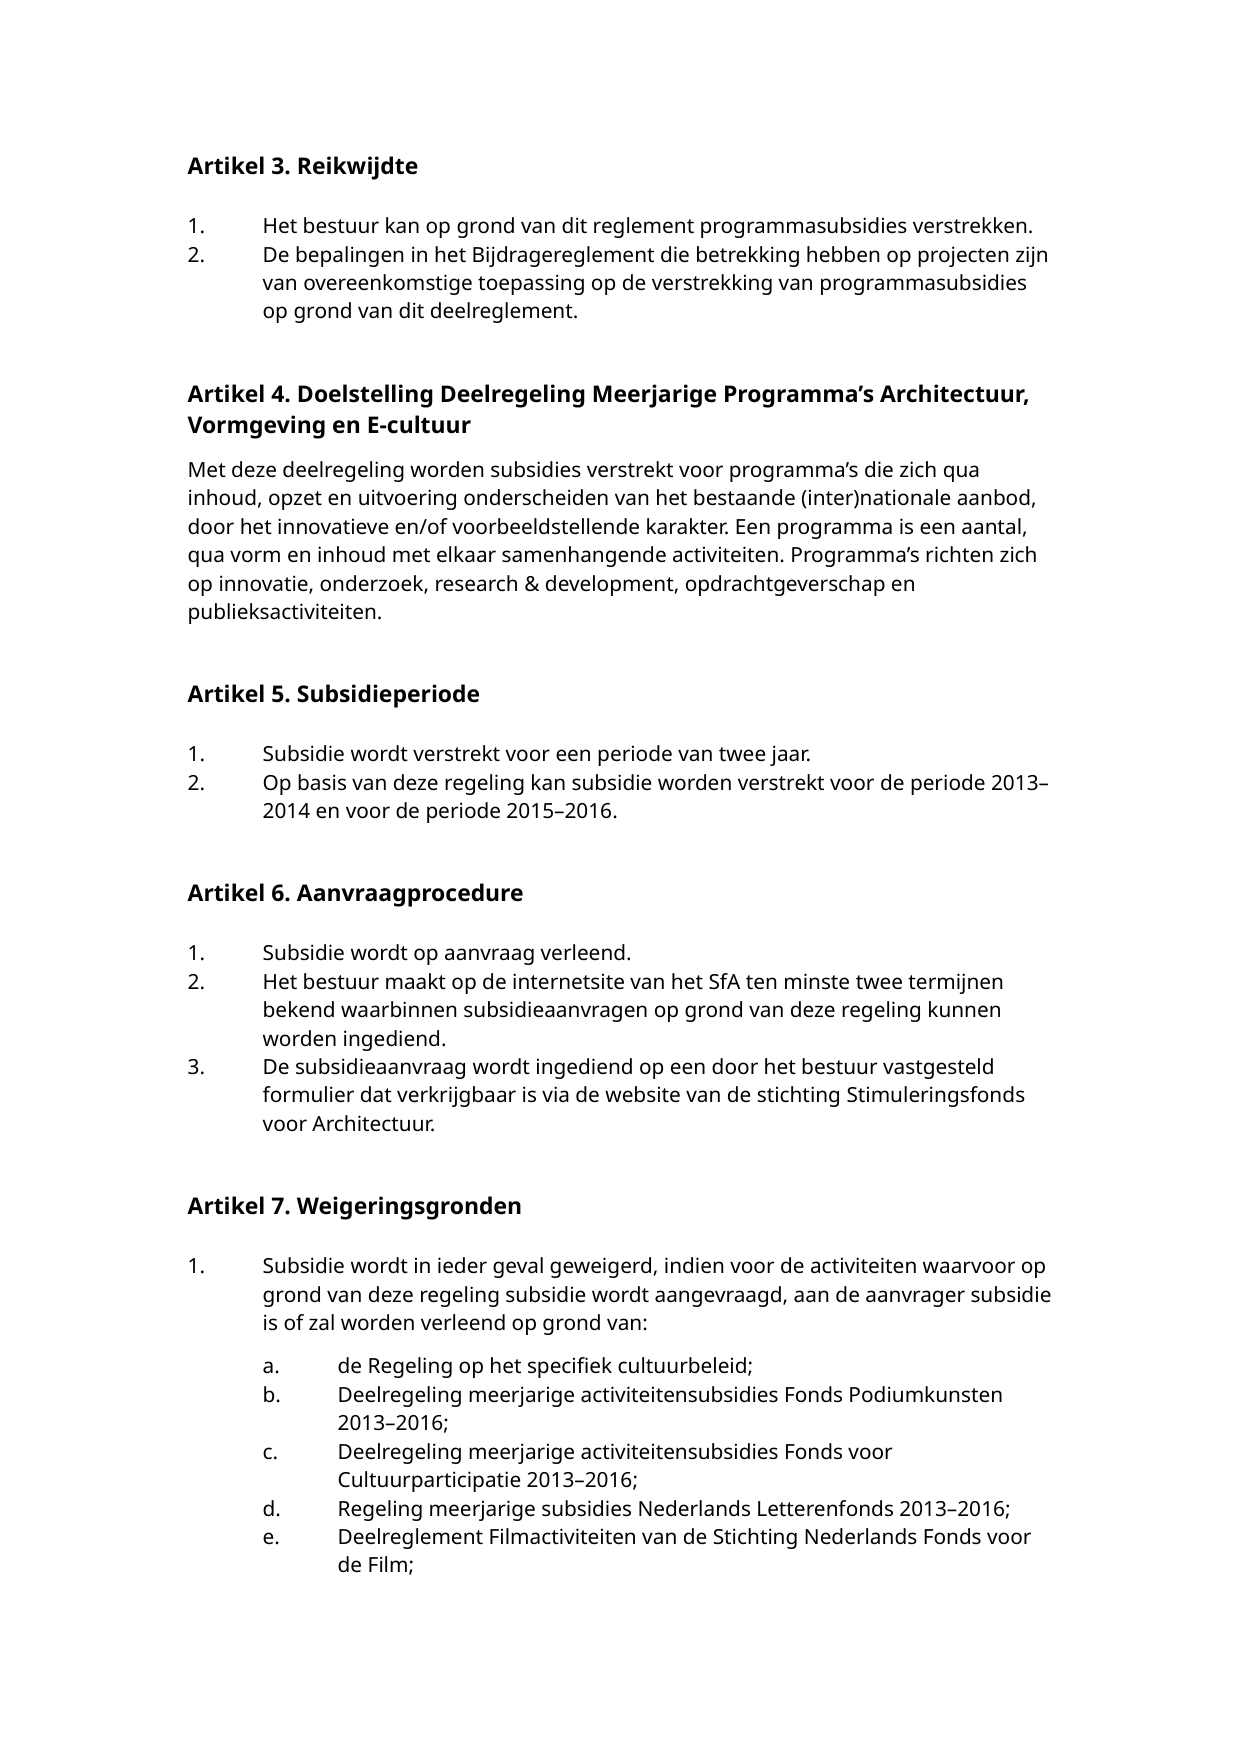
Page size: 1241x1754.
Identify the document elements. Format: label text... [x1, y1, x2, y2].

list Deelreglement Filmactiviteiten van de Stichting Nederlands Fonds voor de Film; [262, 1522, 1053, 1579]
subtitle Artikel 3. Reikwijdte [187, 150, 1053, 181]
subtitle Artikel 5. Subsidieperiode [187, 678, 1053, 709]
subtitle Artikel 4. Doelstelling Deelregeling Meerjarige Programma’s Architectuur, Vormgeving en E-cultuur [187, 377, 1053, 440]
list Subsidie wordt in ieder geval geweigerd, indien voor de activiteiten waarvoor op grond van deze regeling subsidie wordt aangevraagd, aan de aanvrager subsidie is of zal worden verleend op grond van: [187, 1251, 1053, 1337]
list Het bestuur kan op grond van dit reglement programmasubsidies verstrekken. [187, 211, 1053, 240]
list Regeling meerjarige subsidies Nederlands Letterenfonds 2013–2016; [262, 1494, 1053, 1522]
list Subsidie wordt op aanvraag verleend. [187, 938, 1053, 967]
list Het bestuur maakt op de internetsite van het SfA ten minste twee termijnen bekend waarbinnen subsidieaanvragen op grond van deze regeling kunnen worden ingediend. [187, 967, 1053, 1052]
list De subsidieaanvraag wordt ingediend op een door het bestuur vastgesteld formulier dat verkrijgbaar is via de website van de stichting Stimuleringsfonds voor Architectuur. [187, 1052, 1053, 1137]
list Deelregeling meerjarige activiteitensubsidies Fonds voor Cultuurparticipatie 2013–2016; [262, 1437, 1053, 1494]
subtitle Artikel 7. Weigeringsgronden [187, 1190, 1053, 1221]
list Deelregeling meerjarige activiteitensubsidies Fonds Podiumkunsten 2013–2016; [262, 1380, 1053, 1437]
list Op basis van deze regeling kan subsidie worden verstrekt voor de periode 2013–2014 en voor de periode 2015–2016. [187, 768, 1053, 825]
text Met deze deelregeling worden subsidies verstrekt voor programma’s die zich qua inhoud, opzet en uitvoering onderscheiden van het bestaande (inter)nationale aanbod, door het innovatieve en/of voorbeeldstellende karakter. Een programma is een aantal, qua vorm en inhoud met elkaar samenhangende activiteiten. Programma’s richten zich op innovatie, onderzoek, research & development, opdrachtgeverschap en publieksactiviteiten. [187, 455, 1053, 626]
subtitle Artikel 6. Aanvraagprocedure [187, 877, 1053, 908]
list De bepalingen in het Bijdragereglement die betrekking hebben op projecten zijn van overeenkomstige toepassing op de verstrekking van programmasubsidies op grond van dit deelreglement. [187, 240, 1053, 325]
list Subsidie wordt verstrekt voor een periode van twee jaar. [187, 739, 1053, 768]
list de Regeling op het specifiek cultuurbeleid; [262, 1352, 1053, 1380]
